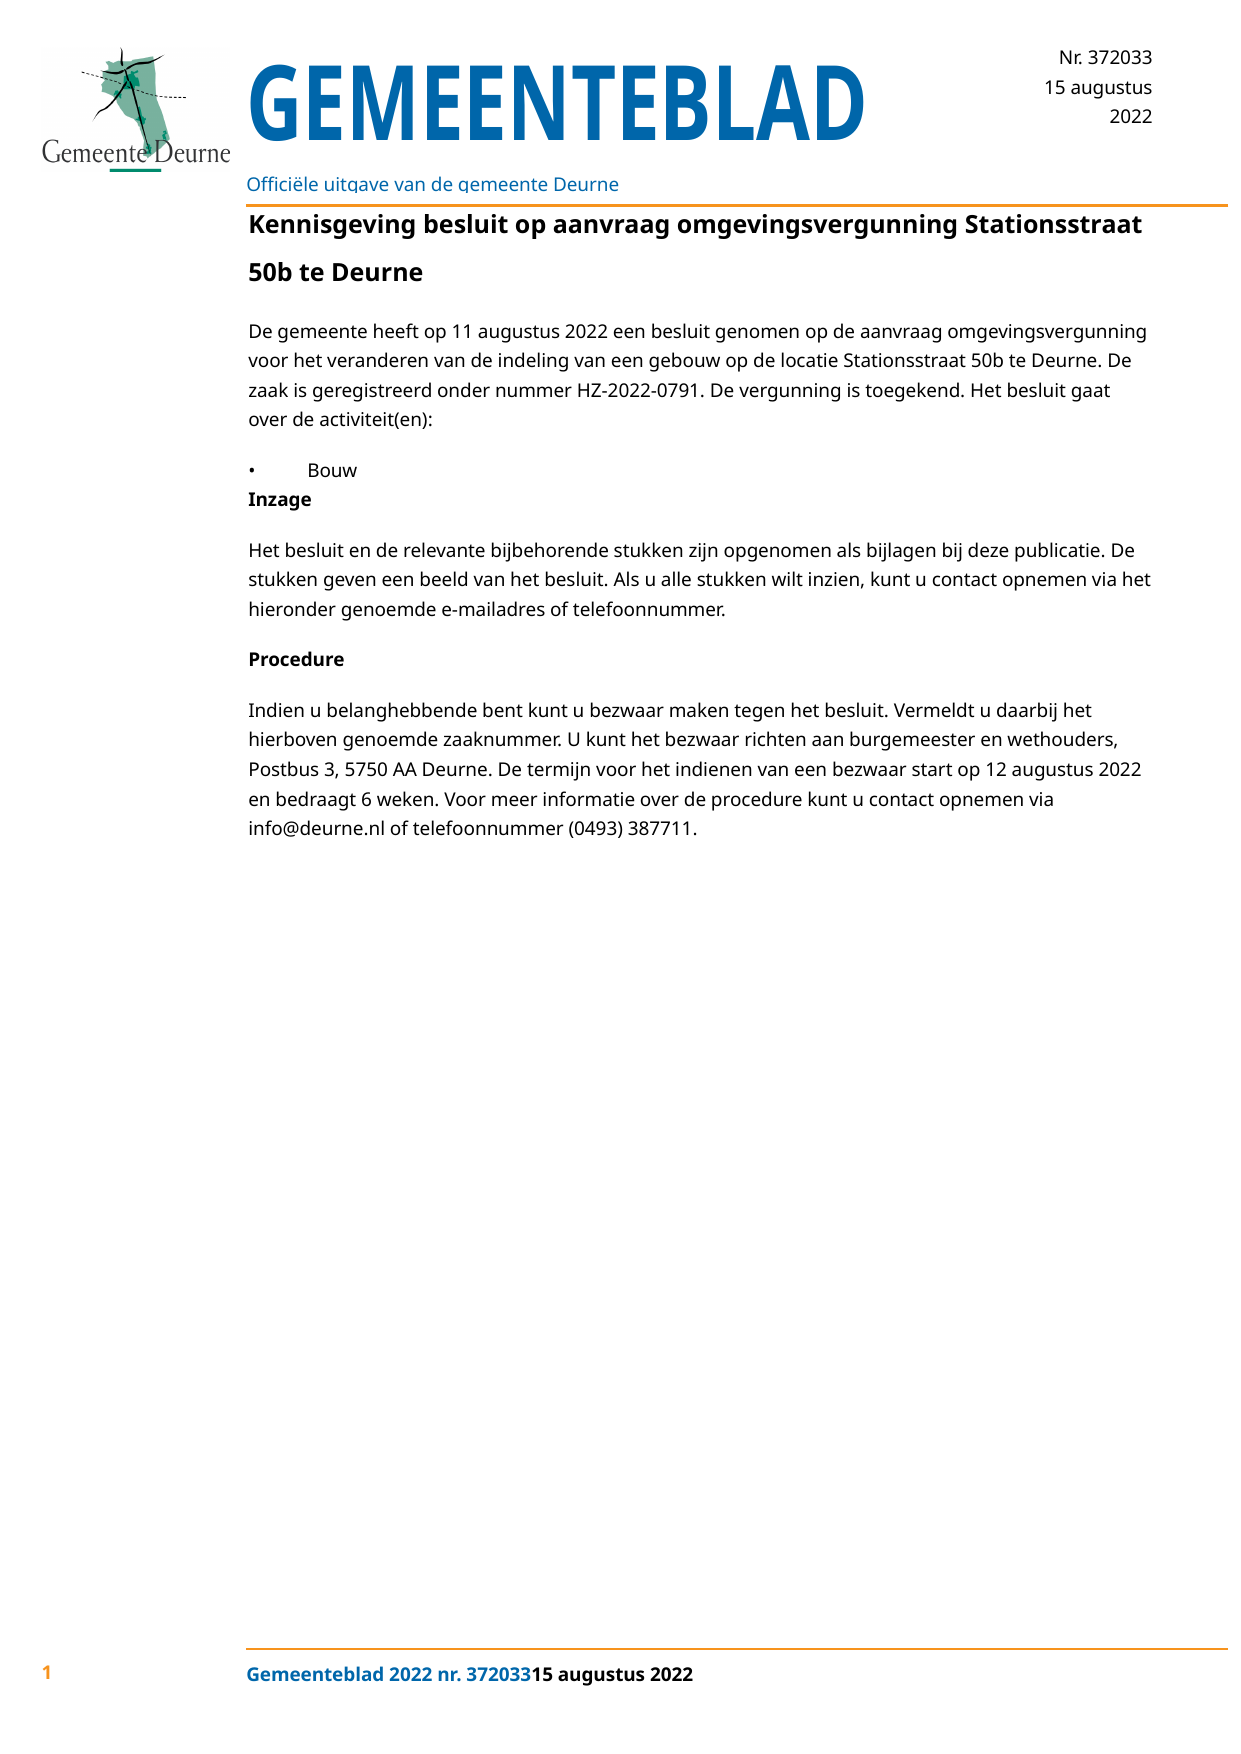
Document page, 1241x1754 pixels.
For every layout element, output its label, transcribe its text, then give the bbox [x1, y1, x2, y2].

list Bouw [248, 457, 1152, 483]
text Kennisgeving besluit op aanvraag omgevingsvergunning Stationsstraat 50b te Deurne [248, 207, 1152, 288]
picture [41, 47, 231, 172]
text Het besluit en de relevante bijbehorende stukken zijn opgenomen als bijlagen bij deze publicatie. De stukken geven een beeld van het besluit. Als u alle stukken wilt inzien, kunt u contact opnemen via het hieronder genoemde e-mailadres of telefoonnummer. [248, 537, 1152, 622]
text De gemeente heeft op 11 augustus 2022 een besluit genomen op de aanvraag omgevingsvergunning voor het veranderen van de indeling van een gebouw op de locatie Stationsstraat 50b te Deurne. De zaak is geregistreerd onder nummer HZ-2022-0791. De vergunning is toegekend. Het besluit gaat over de activiteit(en): [248, 318, 1152, 432]
text Indien u belanghebbende bent kunt u bezwaar maken tegen het besluit. Vermeldt u daarbij het hierboven genoemde zaaknummer. U kunt het bezwaar richten aan burgemeester en wethouders, Postbus 3, 5750 AA Deurne. De termijn voor het indienen van een bezwaar start op 12 augustus 2022 en bedraagt 6 weken. Voor meer informatie over de procedure kunt u contact opnemen via info@deurne.nl of telefoonnummer (0493) 387711. [248, 697, 1152, 841]
text Procedure [248, 647, 1152, 672]
text Inzage [248, 487, 1152, 512]
